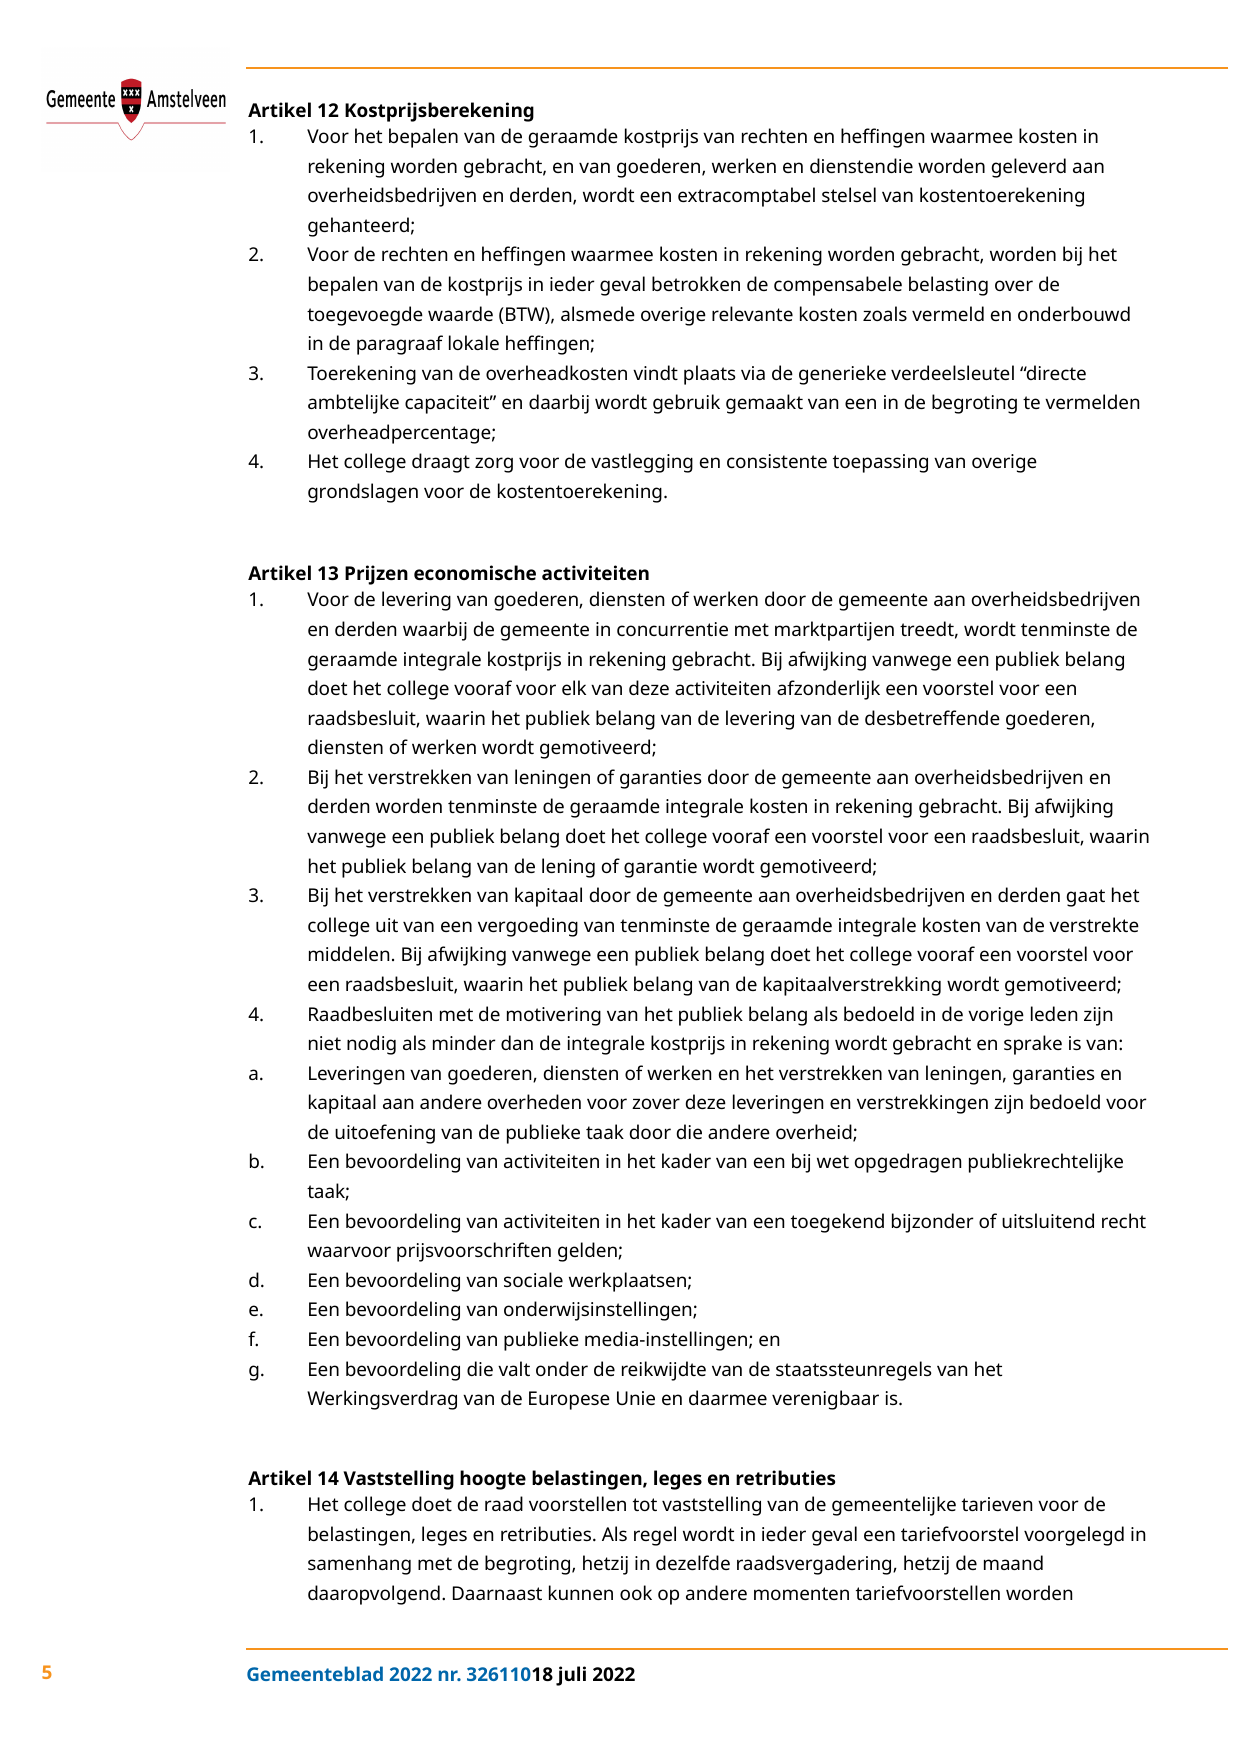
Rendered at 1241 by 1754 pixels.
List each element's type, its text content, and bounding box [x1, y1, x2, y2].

list Een bevoordeling van onderwijsinstellingen; [248, 1297, 1152, 1322]
list Voor het bepalen van de geraamde kostprijs van rechten en heffingen waarmee kosten in rekening worden gebracht, en van goederen, werken en dienstendie worden geleverd aan overheidsbedrijven en derden, wordt een extracomptabel stelsel van kostentoerekening gehanteerd; [248, 123, 1152, 238]
list Bij het verstrekken van leningen of garanties door de gemeente aan overheidsbedrijven en derden worden tenminste de geraamde integrale kosten in rekening gebracht. Bij afwijking vanwege een publiek belang doet het college vooraf een voorstel voor een raadsbesluit, waarin het publiek belang van de lening of garantie wordt gemotiveerd; [248, 764, 1152, 879]
list Raadbesluiten met de motivering van het publiek belang als bedoeld in de vorige leden zijn niet nodig als minder dan de integrale kostprijs in rekening wordt gebracht en sprake is van: [248, 1001, 1152, 1056]
list Een bevoordeling van activiteiten in het kader van een bij wet opgedragen publiekrechtelijke taak; [248, 1149, 1152, 1204]
list Voor de levering van goederen, diensten of werken door de gemeente aan overheidsbedrijven en derden waarbij de gemeente in concurrentie met marktpartijen treedt, wordt tenminste de geraamde integrale kostprijs in rekening gebracht. Bij afwijking vanwege een publiek belang doet het college vooraf voor elk van deze activiteiten afzonderlijk een voorstel voor een raadsbesluit, waarin het publiek belang van de levering van de desbetreffende goederen, diensten of werken wordt gemotiveerd; [248, 587, 1152, 760]
text Artikel 14 Vaststelling hoogte belastingen, leges en retributies [248, 1465, 1152, 1491]
list Een bevoordeling van publieke media-instellingen; en [248, 1326, 1152, 1352]
list Bij het verstrekken van kapitaal door de gemeente aan overheidsbedrijven en derden gaat het college uit van een vergoeding van tenminste de geraamde integrale kosten van de verstrekte middelen. Bij afwijking vanwege een publiek belang doet het college vooraf een voorstel voor een raadsbesluit, waarin het publiek belang van de kapitaalverstrekking wordt gemotiveerd; [248, 882, 1152, 997]
text Artikel 12 Kostprijsberekening [248, 95, 1152, 123]
list Leveringen van goederen, diensten of werken en het verstrekken van leningen, garanties en kapitaal aan andere overheden voor zover deze leveringen en verstrekkingen zijn bedoeld voor de uitoefening van de publieke taak door die andere overheid; [248, 1060, 1152, 1145]
list Een bevoordeling van sociale werkplaatsen; [248, 1267, 1152, 1293]
list Het college doet de raad voorstellen tot vaststelling van de gemeentelijke tarieven voor de belastingen, leges en retributies. Als regel wordt in ieder geval een tariefvoorstel voorgelegd in samenhang met de begroting, hetzij in dezelfde raadsvergadering, hetzij de maand daaropvolgend. Daarnaast kunnen ook op andere momenten tariefvoorstellen worden [248, 1491, 1152, 1606]
text Artikel 13 Prijzen economische activiteiten [248, 558, 1152, 587]
list Een bevoordeling van activiteiten in het kader van een toegekend bijzonder of uitsluitend recht waarvoor prijsvoorschriften gelden; [248, 1208, 1152, 1263]
list Toerekening van de overheadkosten vindt plaats via de generieke verdeelsleutel “directe ambtelijke capaciteit” en daarbij wordt gebruik gemaakt van een in de begroting te vermelden overheadpercentage; [248, 360, 1152, 445]
list Een bevoordeling die valt onder de reikwijdte van de staatssteunregels van het Werkingsverdrag van de Europese Unie en daarmee verenigbaar is. [248, 1356, 1152, 1411]
picture [41, 47, 231, 172]
list Het college draagt zorg voor de vastlegging en consistente toepassing van overige grondslagen voor de kostentoerekening. [248, 449, 1152, 504]
list Voor de rechten en heffingen waarmee kosten in rekening worden gebracht, worden bij het bepalen van de kostprijs in ieder geval betrokken de compensabele belasting over de toegevoegde waarde (BTW), alsmede overige relevante kosten zoals vermeld en onderbouwd in de paragraaf lokale heffingen; [248, 242, 1152, 356]
